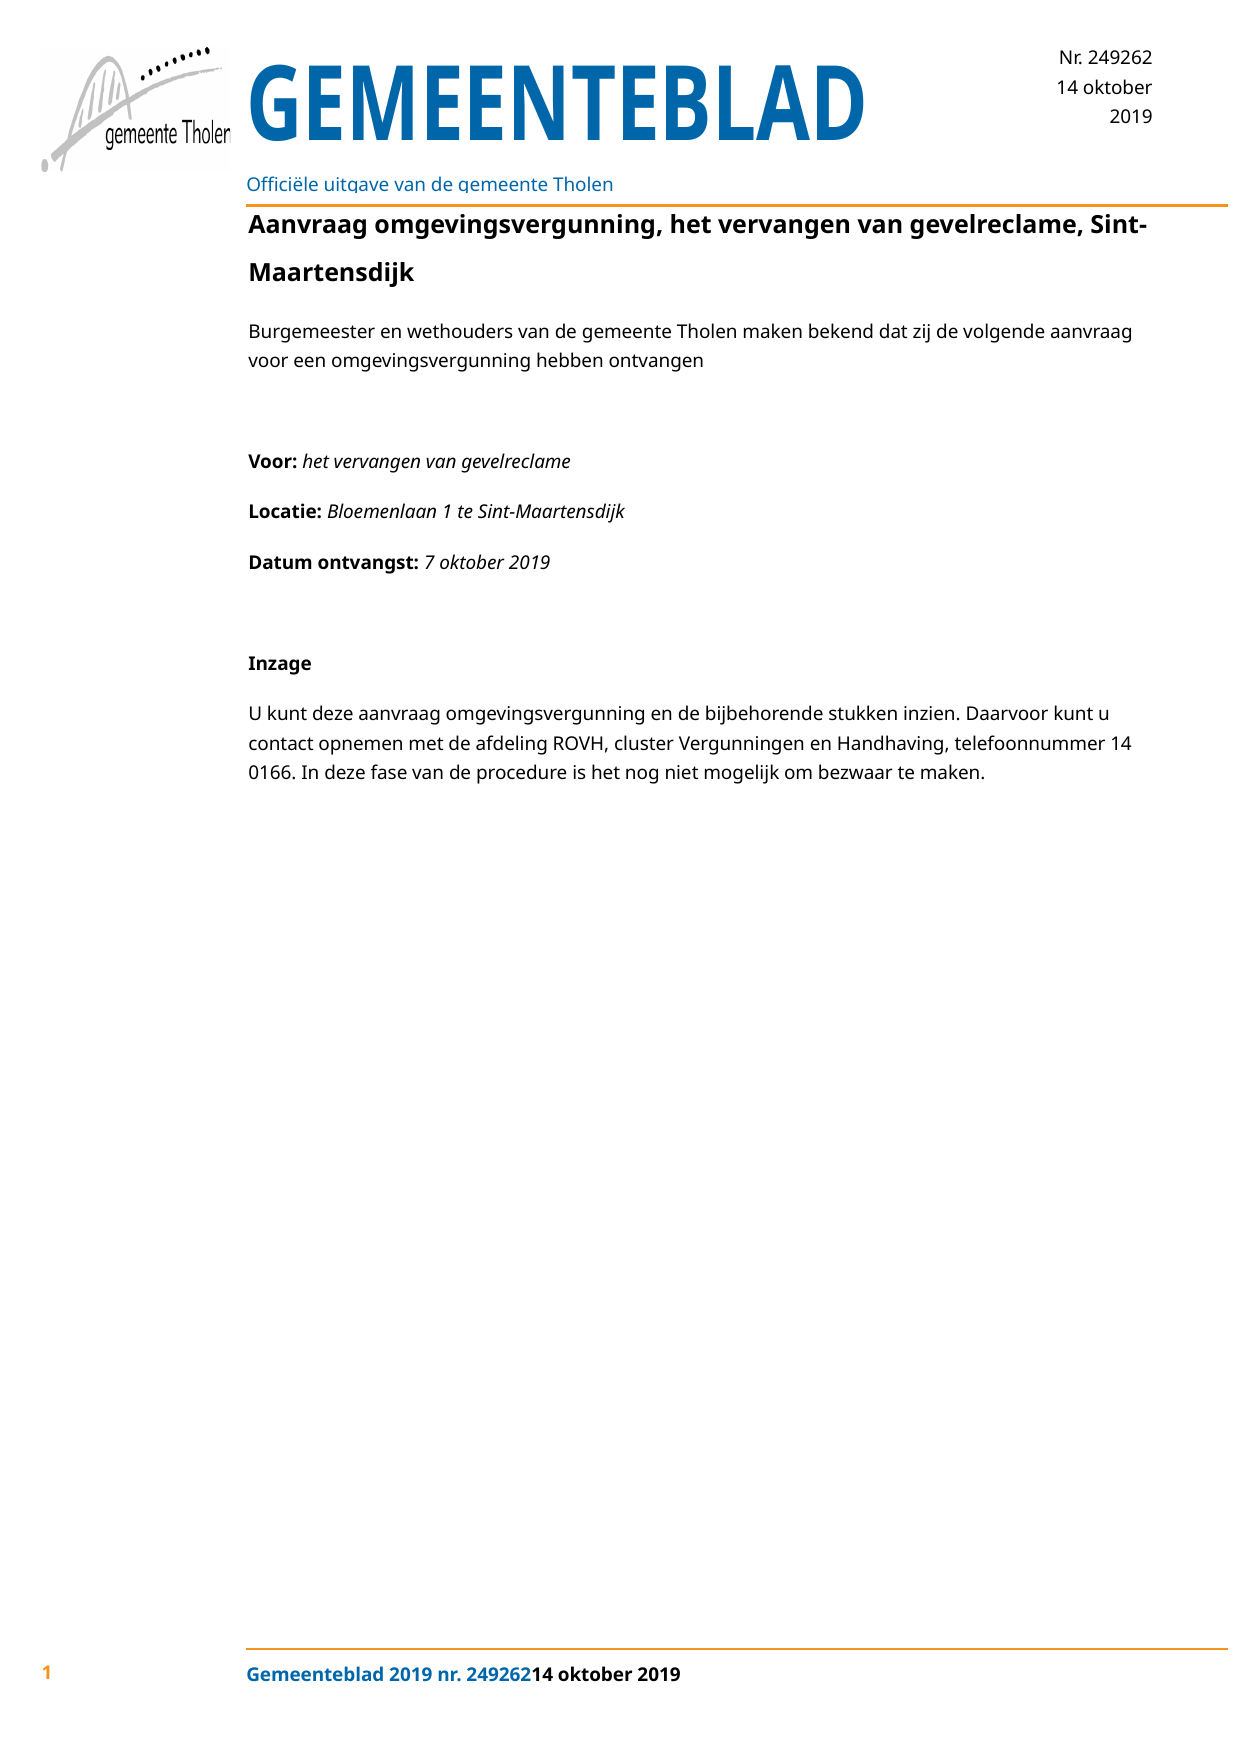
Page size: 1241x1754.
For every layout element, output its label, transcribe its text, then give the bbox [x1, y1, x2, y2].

text Locatie: Bloemenlaan 1 te Sint-Maartensdijk [248, 499, 1152, 524]
text Burgemeester en wethouders van de gemeente Tholen maken bekend dat zij de volgende aanvraag voor een omgevingsvergunning hebben ontvangen [248, 318, 1152, 373]
text U kunt deze aanvraag omgevingsvergunning en de bijbehorende stukken inzien. Daarvoor kunt u contact opnemen met de afdeling ROVH, cluster Vergunningen en Handhaving, telefoonnummer 14 0166. In deze fase van de procedure is het nog niet mogelijk om bezwaar te maken. [248, 700, 1152, 785]
text Aanvraag omgevingsvergunning, het vervangen van gevelreclame, Sint-Maartensdijk [248, 207, 1152, 288]
text Datum ontvangst: 7 oktober 2019 [248, 549, 1152, 575]
text Inzage [248, 650, 1152, 676]
text Voor: het vervangen van gevelreclame [248, 448, 1152, 474]
picture [41, 47, 231, 172]
